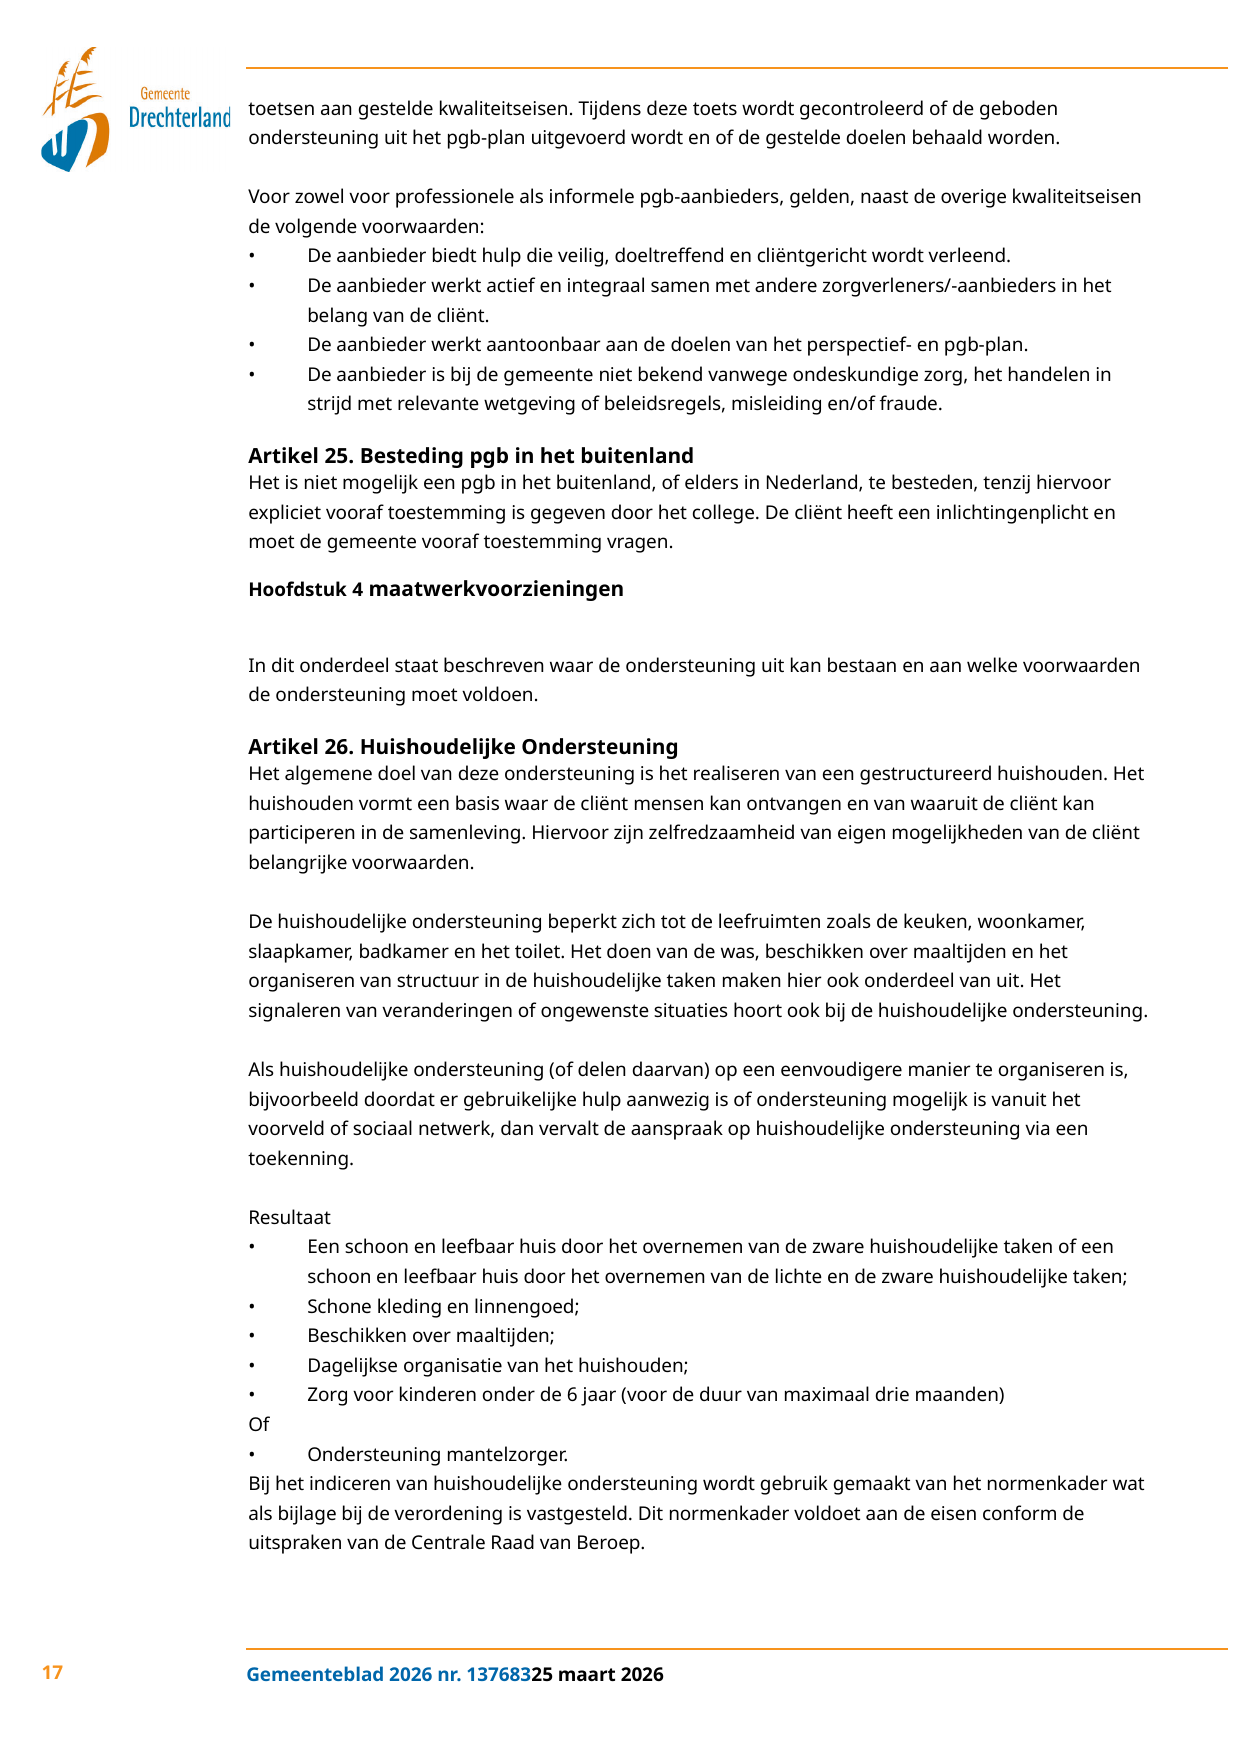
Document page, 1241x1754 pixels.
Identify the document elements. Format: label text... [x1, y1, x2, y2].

text Als huishoudelijke ondersteuning (of delen daarvan) op een eenvoudigere manier te organiseren is, bijvoorbeeld doordat er gebruikelijke hulp aanwezig is of ondersteuning mogelijk is vanuit het voorveld of sociaal netwerk, dan vervalt de aanspraak op huishoudelijke ondersteuning via een toekenning. [248, 1056, 1152, 1171]
list Schone kleding en linnengoed; [248, 1293, 1152, 1319]
text In dit onderdeel staat beschreven waar de ondersteuning uit kan bestaan en aan welke voorwaarden de ondersteuning moet voldoen. [248, 652, 1152, 707]
text Artikel 26. Huishoudelijke Ondersteuning [248, 732, 1152, 760]
list Dagelijkse organisatie van het huishouden; [248, 1352, 1152, 1378]
list De aanbieder biedt hulp die veilig, doeltreffend en cliëntgericht wordt verleend. [248, 243, 1152, 268]
text Bij het indiceren van huishoudelijke ondersteuning wordt gebruik gemaakt van het normenkader wat als bijlage bij de verordening is vastgesteld. Dit normenkader voldoet aan de eisen conform de uitspraken van de Centrale Raad van Beroep. [248, 1470, 1152, 1555]
picture [226, 115, 231, 124]
picture [41, 47, 231, 172]
list De aanbieder is bij de gemeente niet bekend vanwege ondeskundige zorg, het handelen in strijd met relevante wetgeving of beleidsregels, misleiding en/of fraude. [248, 361, 1152, 416]
text Hoofdstuk 4 maatwerkvoorzieningen [248, 574, 1152, 603]
list Een schoon en leefbaar huis door het overnemen van de zware huishoudelijke taken of een schoon en leefbaar huis door het overnemen van de lichte en de zware huishoudelijke taken; [248, 1234, 1152, 1289]
text De huishoudelijke ondersteuning beperkt zich tot de leefruimten zoals de keuken, woonkamer, slaapkamer, badkamer en het toilet. Het doen van de was, beschikken over maaltijden en het organiseren van structuur in de huishoudelijke taken maken hier ook onderdeel van uit. Het signaleren van veranderingen of ongewenste situaties hoort ook bij de huishoudelijke ondersteuning. [248, 908, 1152, 1023]
text Artikel 25. Besteding pgb in het buitenland [248, 441, 1152, 469]
text Het is niet mogelijk een pgb in het buitenland, of elders in Nederland, te besteden, tenzij hiervoor expliciet vooraf toestemming is gegeven door het college. De cliënt heeft een inlichtingenplicht en moet de gemeente vooraf toestemming vragen. [248, 469, 1152, 554]
list Ondersteuning mantelzorger. [248, 1441, 1152, 1467]
text Of [248, 1411, 1152, 1437]
list De aanbieder werkt aantoonbaar aan de doelen van het perspectief- en pgb-plan. [248, 331, 1152, 357]
text toetsen aan gestelde kwaliteitseisen. Tijdens deze toets wordt gecontroleerd of de geboden ondersteuning uit het pgb-plan uitgevoerd wordt en of de gestelde doelen behaald worden. [248, 95, 1152, 150]
text Voor zowel voor professionele als informele pgb-aanbieders, gelden, naast de overige kwaliteitseisen de volgende voorwaarden: [248, 183, 1152, 239]
list De aanbieder werkt actief en integraal samen met andere zorgverleners/-aanbieders in het belang van de cliënt. [248, 272, 1152, 328]
list Zorg voor kinderen onder de 6 jaar (voor de duur van maximaal drie maanden) [248, 1382, 1152, 1407]
text Resultaat [248, 1204, 1152, 1230]
picture [41, 158, 64, 172]
list Beschikken over maaltijden; [248, 1322, 1152, 1348]
text Het algemene doel van deze ondersteuning is het realiseren van een gestructureerd huishouden. Het huishouden vormt een basis waar de cliënt mensen kan ontvangen en van waaruit de cliënt kan participeren in de samenleving. Hiervoor zijn zelfredzaamheid van eigen mogelijkheden van de cliënt belangrijke voorwaarden. [248, 760, 1152, 875]
